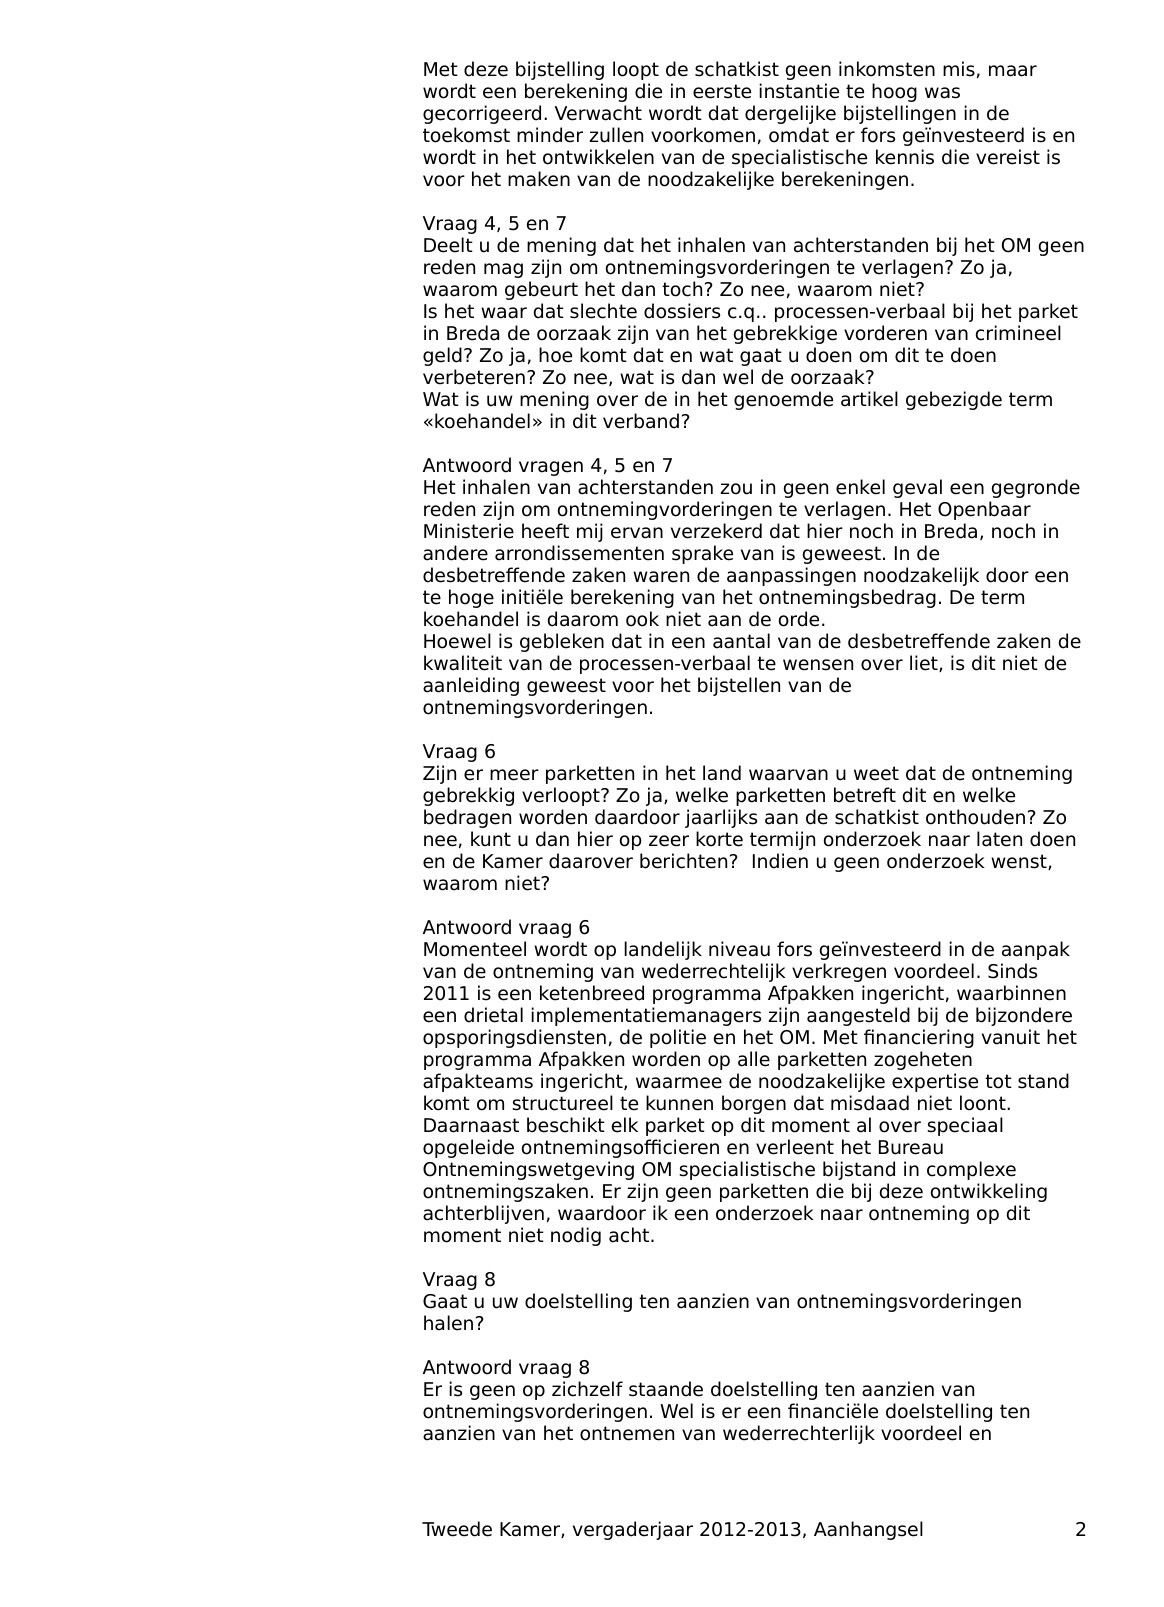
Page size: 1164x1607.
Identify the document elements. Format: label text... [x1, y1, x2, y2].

text Antwoord vraag 6 [422, 917, 1087, 939]
text Vraag 4, 5 en 7 [422, 213, 1087, 235]
text Momenteel wordt op landelijk niveau fors geïnvesteerd in de aanpak van de ontneming van wederrechtelijk verkregen voordeel. Sinds 2011 is een ketenbreed programma Afpakken ingericht, waarbinnen een drietal implementatiemanagers zijn aangesteld bij de bijzondere opsporingsdiensten, de politie en het OM. Met financiering vanuit het programma Afpakken worden op alle parketten zogeheten afpakteams ingericht, waarmee de noodzakelijke expertise tot stand komt om structureel te kunnen borgen dat misdaad niet loont. Daarnaast beschikt elk parket op dit moment al over speciaal opgeleide ontnemingsofficieren en verleent het Bureau Ontnemingswetgeving OM specialistische bijstand in complexe ontnemingszaken. Er zijn geen parketten die bij deze ontwikkeling achterblijven, waardoor ik een onderzoek naar ontneming op dit moment niet nodig acht. [422, 939, 1087, 1247]
text Is het waar dat slechte dossiers c.q.. processen-verbaal bij het parket in Breda de oorzaak zijn van het gebrekkige vorderen van crimineel geld? Zo ja, hoe komt dat en wat gaat u doen om dit te doen verbeteren? Zo nee, wat is dan wel de oorzaak? [422, 301, 1087, 389]
text Hoewel is gebleken dat in een aantal van de desbetreffende zaken de kwaliteit van de processen-verbaal te wensen over liet, is dit niet de aanleiding geweest voor het bijstellen van de ontnemingsvorderingen. [422, 631, 1087, 719]
text Wat is uw mening over de in het genoemde artikel gebezigde term «koehandel» in dit verband? [422, 389, 1087, 433]
text Vraag 6 [422, 741, 1087, 763]
text Deelt u de mening dat het inhalen van achterstanden bij het OM geen reden mag zijn om ontnemingsvorderingen te verlagen? Zo ja, waarom gebeurt het dan toch? Zo nee, waarom niet? [422, 235, 1087, 301]
text Antwoord vraag 8 [422, 1357, 1087, 1379]
text Gaat u uw doelstelling ten aanzien van ontnemingsvorderingen halen? [422, 1291, 1087, 1335]
text Antwoord vragen 4, 5 en 7 [422, 455, 1087, 477]
text Zijn er meer parketten in het land waarvan u weet dat de ontneming gebrekkig verloopt? Zo ja, welke parketten betreft dit en welke bedragen worden daardoor jaarlijks aan de schatkist onthouden? Zo nee, kunt u dan hier op zeer korte termijn onderzoek naar laten doen en de Kamer daarover berichten? Indien u geen onderzoek wenst, waarom niet? [422, 763, 1087, 895]
text Met deze bijstelling loopt de schatkist geen inkomsten mis, maar wordt een berekening die in eerste instantie te hoog was gecorrigeerd. Verwacht wordt dat dergelijke bijstellingen in de toekomst minder zullen voorkomen, omdat er fors geïnvesteerd is en wordt in het ontwikkelen van de specialistische kennis die vereist is voor het maken van de noodzakelijke berekeningen. [422, 59, 1087, 191]
text Er is geen op zichzelf staande doelstelling ten aanzien van ontnemingsvorderingen. Wel is er een financiële doelstelling ten aanzien van het ontnemen van wederrechterlijk voordeel en [422, 1379, 1087, 1445]
text Het inhalen van achterstanden zou in geen enkel geval een gegronde reden zijn om ontnemingvorderingen te verlagen. Het Openbaar Ministerie heeft mij ervan verzekerd dat hier noch in Breda, noch in andere arrondissementen sprake van is geweest. In de desbetreffende zaken waren de aanpassingen noodzakelijk door een te hoge initiële berekening van het ontnemingsbedrag. De term koehandel is daarom ook niet aan de orde. [422, 477, 1087, 631]
text Vraag 8 [422, 1269, 1087, 1291]
